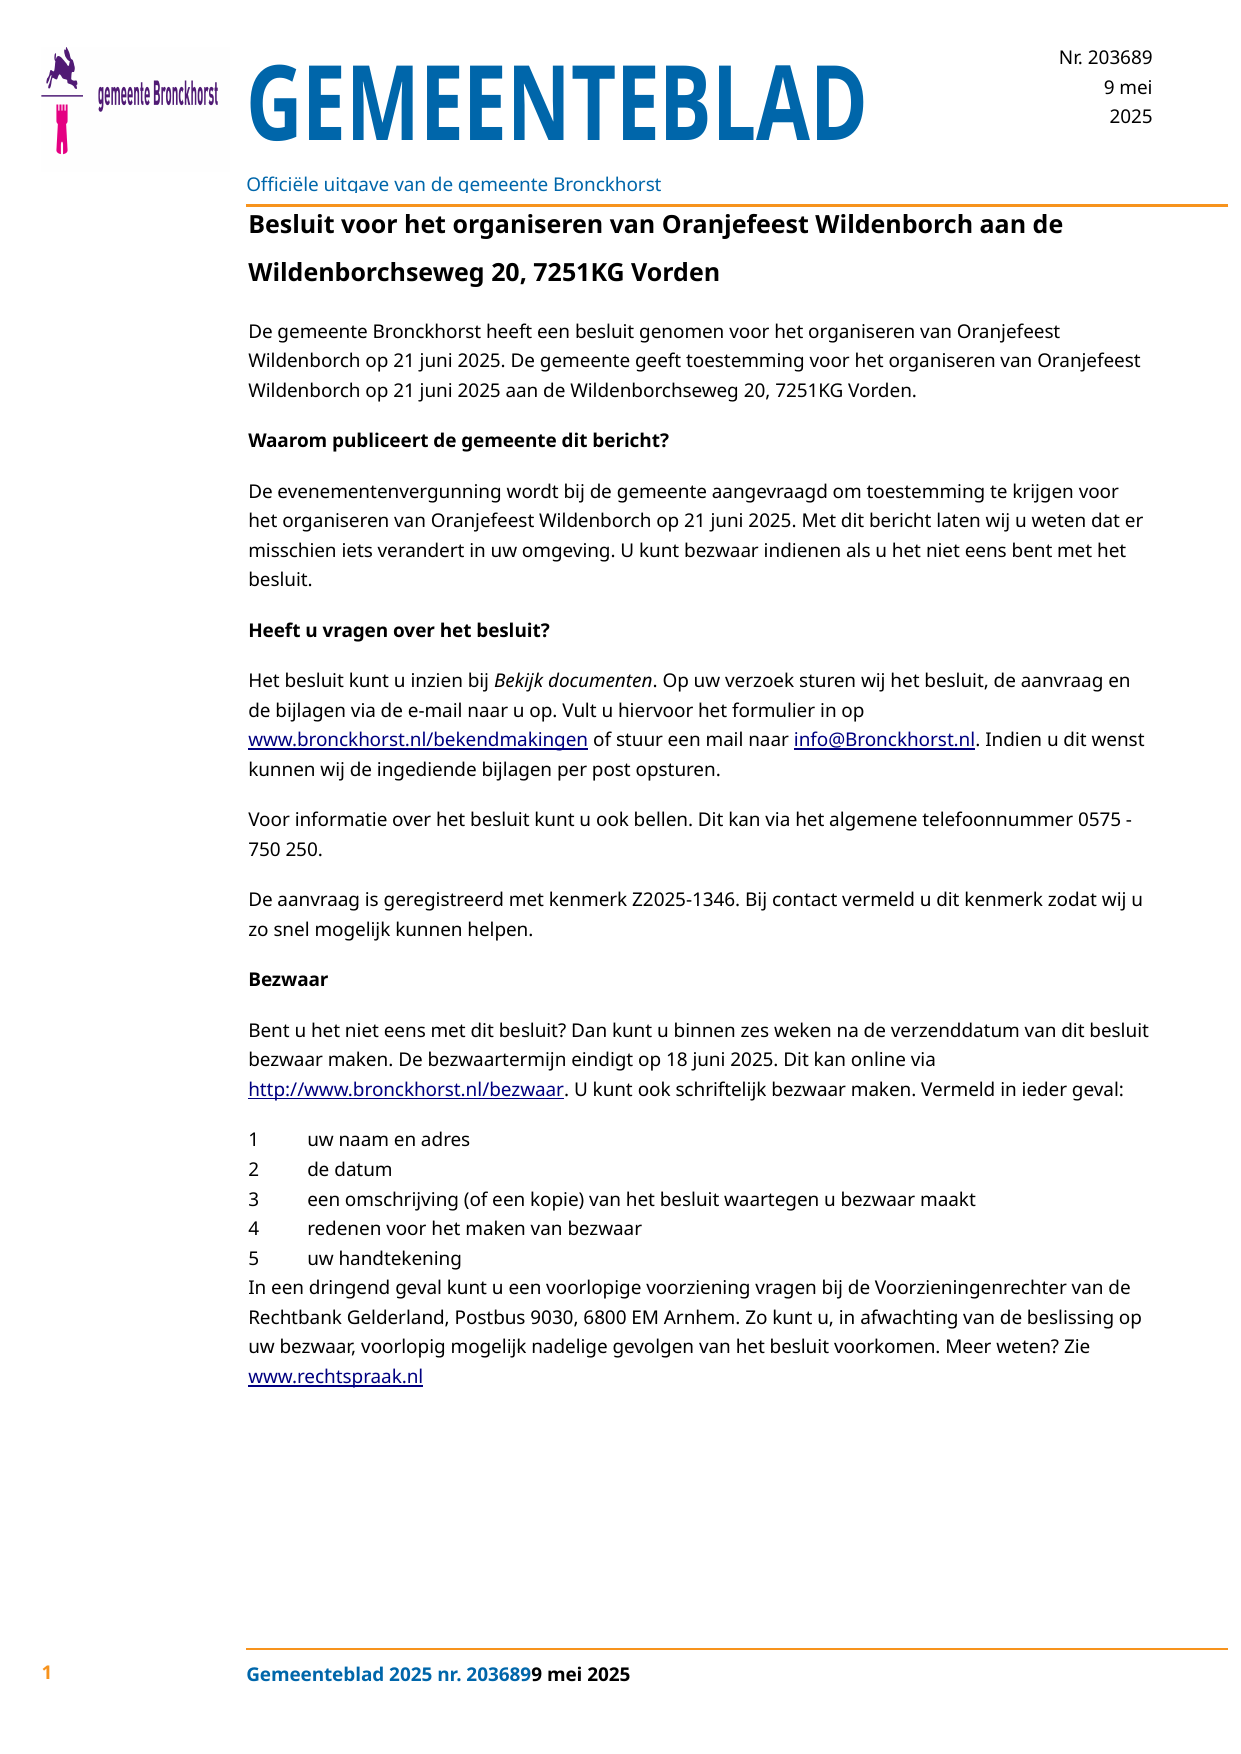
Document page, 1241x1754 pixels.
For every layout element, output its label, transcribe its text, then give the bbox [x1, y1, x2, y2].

list een omschrijving (of een kopie) van het besluit waartegen u bezwaar maakt [248, 1186, 1152, 1212]
text Het besluit kunt u inzien bij Bekijk documenten. Op uw verzoek sturen wij het besluit, de aanvraag en de bijlagen via de e-mail naar u op. Vult u hiervoor het formulier in op www.bronckhorst.nl/bekendmakingen of stuur een mail naar info@Bronckhorst.nl. Indien u dit wenst kunnen wij de ingediende bijlagen per post opsturen. [248, 667, 1152, 782]
text De evenementenvergunning wordt bij de gemeente aangevraagd om toestemming te krijgen voor het organiseren van Oranjefeest Wildenborch op 21 juni 2025. Met dit bericht laten wij u weten dat er misschien iets verandert in uw omgeving. U kunt bezwaar indienen als u het niet eens bent met het besluit. [248, 478, 1152, 592]
list uw handtekening [248, 1245, 1152, 1271]
picture [41, 47, 231, 172]
list de datum [248, 1156, 1152, 1182]
list uw naam en adres [248, 1127, 1152, 1152]
text Bezwaar [248, 967, 1152, 992]
text Heeft u vragen over het besluit? [248, 617, 1152, 643]
text Voor informatie over het besluit kunt u ook bellen. Dit kan via het algemene telefoonnummer 0575 - 750 250. [248, 807, 1152, 862]
text Bent u het niet eens met dit besluit? Dan kunt u binnen zes weken na de verzenddatum van dit besluit bezwaar maken. De bezwaartermijn eindigt op 18 juni 2025. Dit kan online via http://www.bronckhorst.nl/bezwaar. U kunt ook schriftelijk bezwaar maken. Vermeld in ieder geval: [248, 1017, 1152, 1102]
text Waarom publiceert de gemeente dit bericht? [248, 427, 1152, 453]
text De gemeente Bronckhorst heeft een besluit genomen voor het organiseren van Oranjefeest Wildenborch op 21 juni 2025. De gemeente geeft toestemming voor het organiseren van Oranjefeest Wildenborch op 21 juni 2025 aan de Wildenborchseweg 20, 7251KG Vorden. [248, 318, 1152, 403]
list redenen voor het maken van bezwaar [248, 1215, 1152, 1241]
text De aanvraag is geregistreerd met kenmerk Z2025-1346. Bij contact vermeld u dit kenmerk zodat wij u zo snel mogelijk kunnen helpen. [248, 887, 1152, 942]
text Besluit voor het organiseren van Oranjefeest Wildenborch aan de Wildenborchseweg 20, 7251KG Vorden [248, 207, 1152, 288]
text In een dringend geval kunt u een voorlopige voorziening vragen bij de Voorzieningenrechter van de Rechtbank Gelderland, Postbus 9030, 6800 EM Arnhem. Zo kunt u, in afwachting van de beslissing op uw bezwaar, voorlopig mogelijk nadelige gevolgen van het besluit voorkomen. Meer weten? Zie www.rechtspraak.nl [248, 1274, 1152, 1389]
